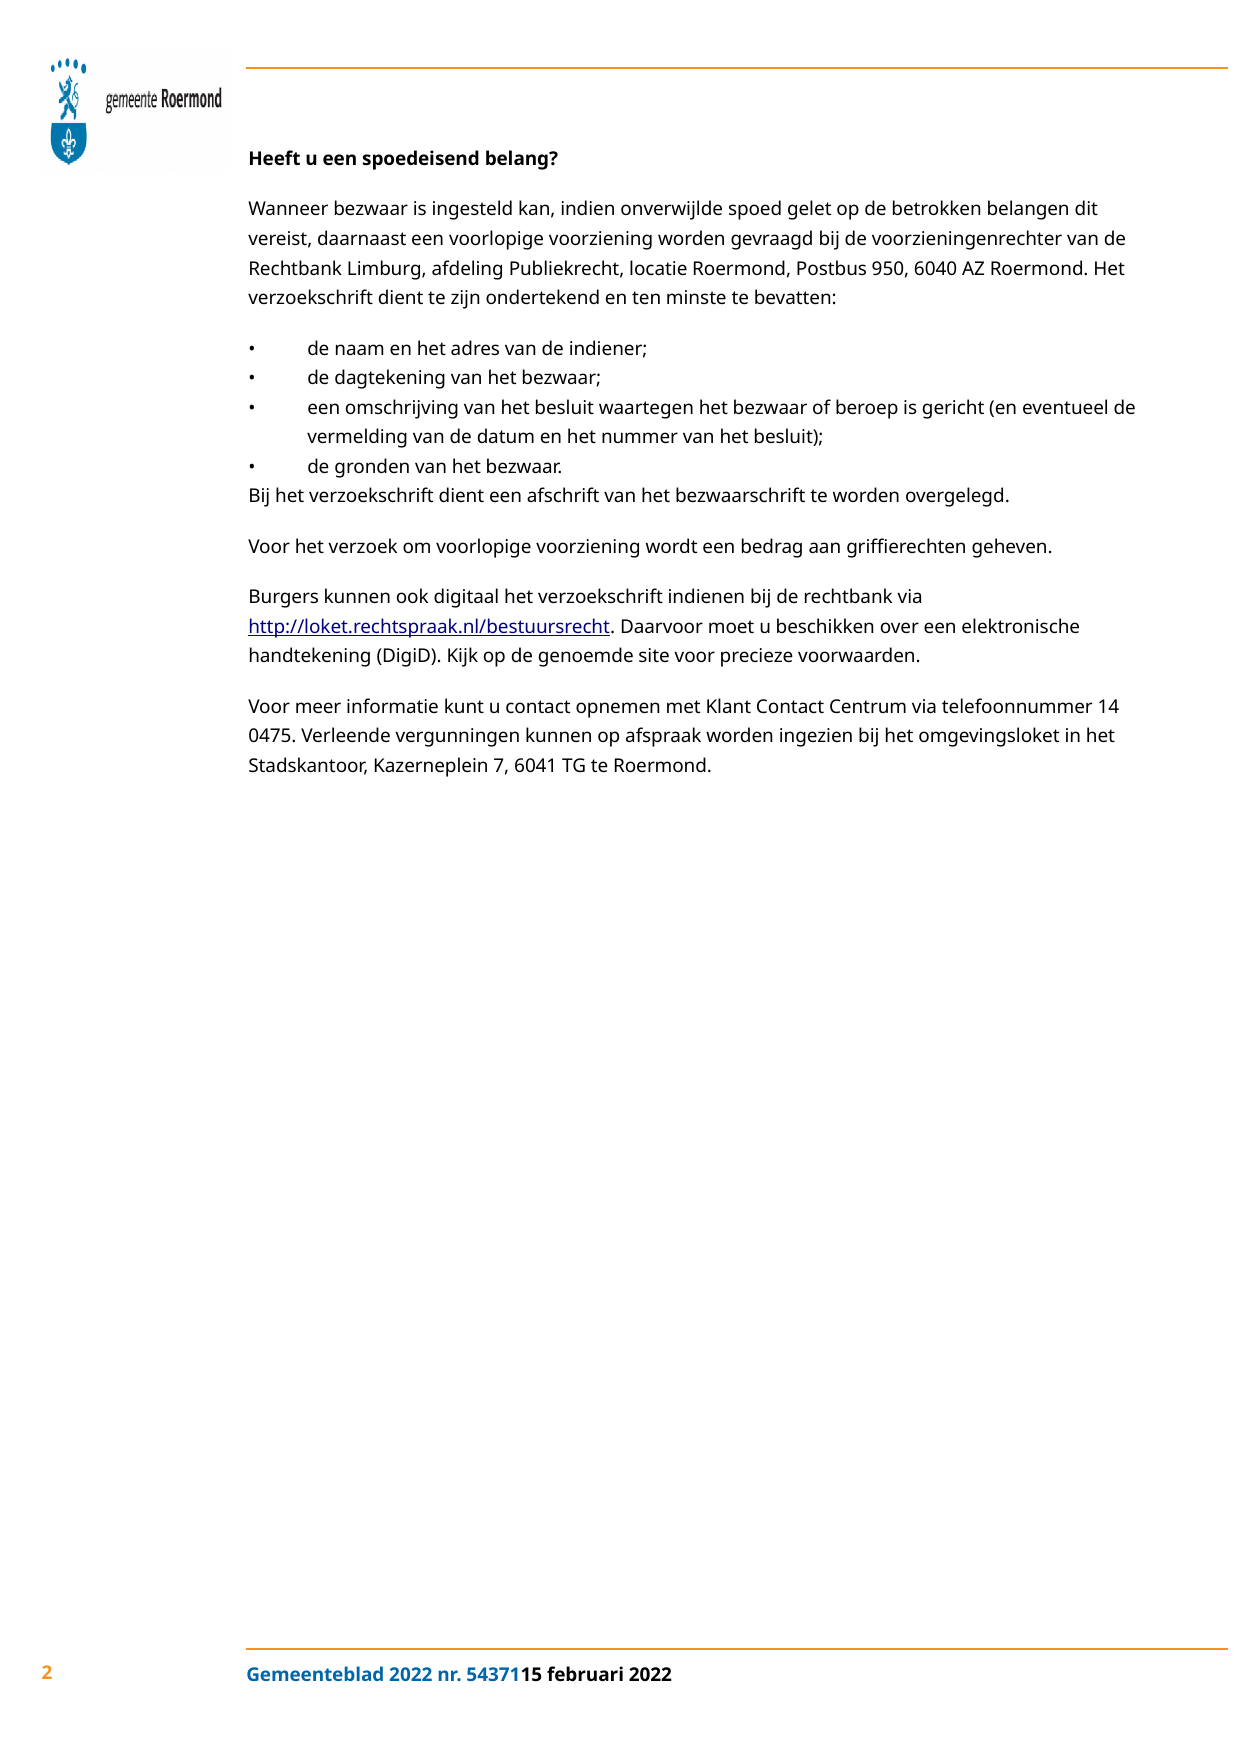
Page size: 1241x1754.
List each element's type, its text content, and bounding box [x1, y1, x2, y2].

picture [41, 47, 231, 172]
text Voor meer informatie kunt u contact opnemen met Klant Contact Centrum via telefoonnummer 14 0475. Verleende vergunningen kunnen op afspraak worden ingezien bij het omgevingsloket in het Stadskantoor, Kazerneplein 7, 6041 TG te Roermond. [248, 693, 1152, 778]
list een omschrijving van het besluit waartegen het bezwaar of beroep is gericht (en eventueel de vermelding van de datum en het nummer van het besluit); [248, 394, 1152, 449]
text Burgers kunnen ook digitaal het verzoekschrift indienen bij de rechtbank via http://loket.rechtspraak.nl/bestuursrecht. Daarvoor moet u beschikken over een elektronische handtekening (DigiD). Kijk op de genoemde site voor precieze voorwaarden. [248, 583, 1152, 668]
text Bij het verzoekschrift dient een afschrift van het bezwaarschrift te worden overgelegd. [248, 483, 1152, 508]
text Heeft u een spoedeisend belang? [248, 145, 1152, 171]
list de dagtekening van het bezwaar; [248, 364, 1152, 390]
list de naam en het adres van de indiener; [248, 335, 1152, 361]
list de gronden van het bezwaar. [248, 453, 1152, 479]
text Voor het verzoek om voorlopige voorziening wordt een bedrag aan griffierechten geheven. [248, 533, 1152, 559]
text Wanneer bezwaar is ingesteld kan, indien onverwijlde spoed gelet op de betrokken belangen dit vereist, daarnaast een voorlopige voorziening worden gevraagd bij de voorzieningenrechter van de Rechtbank Limburg, afdeling Publiekrecht, locatie Roermond, Postbus 950, 6040 AZ Roermond. Het verzoekschrift dient te zijn ondertekend en ten minste te bevatten: [248, 196, 1152, 310]
